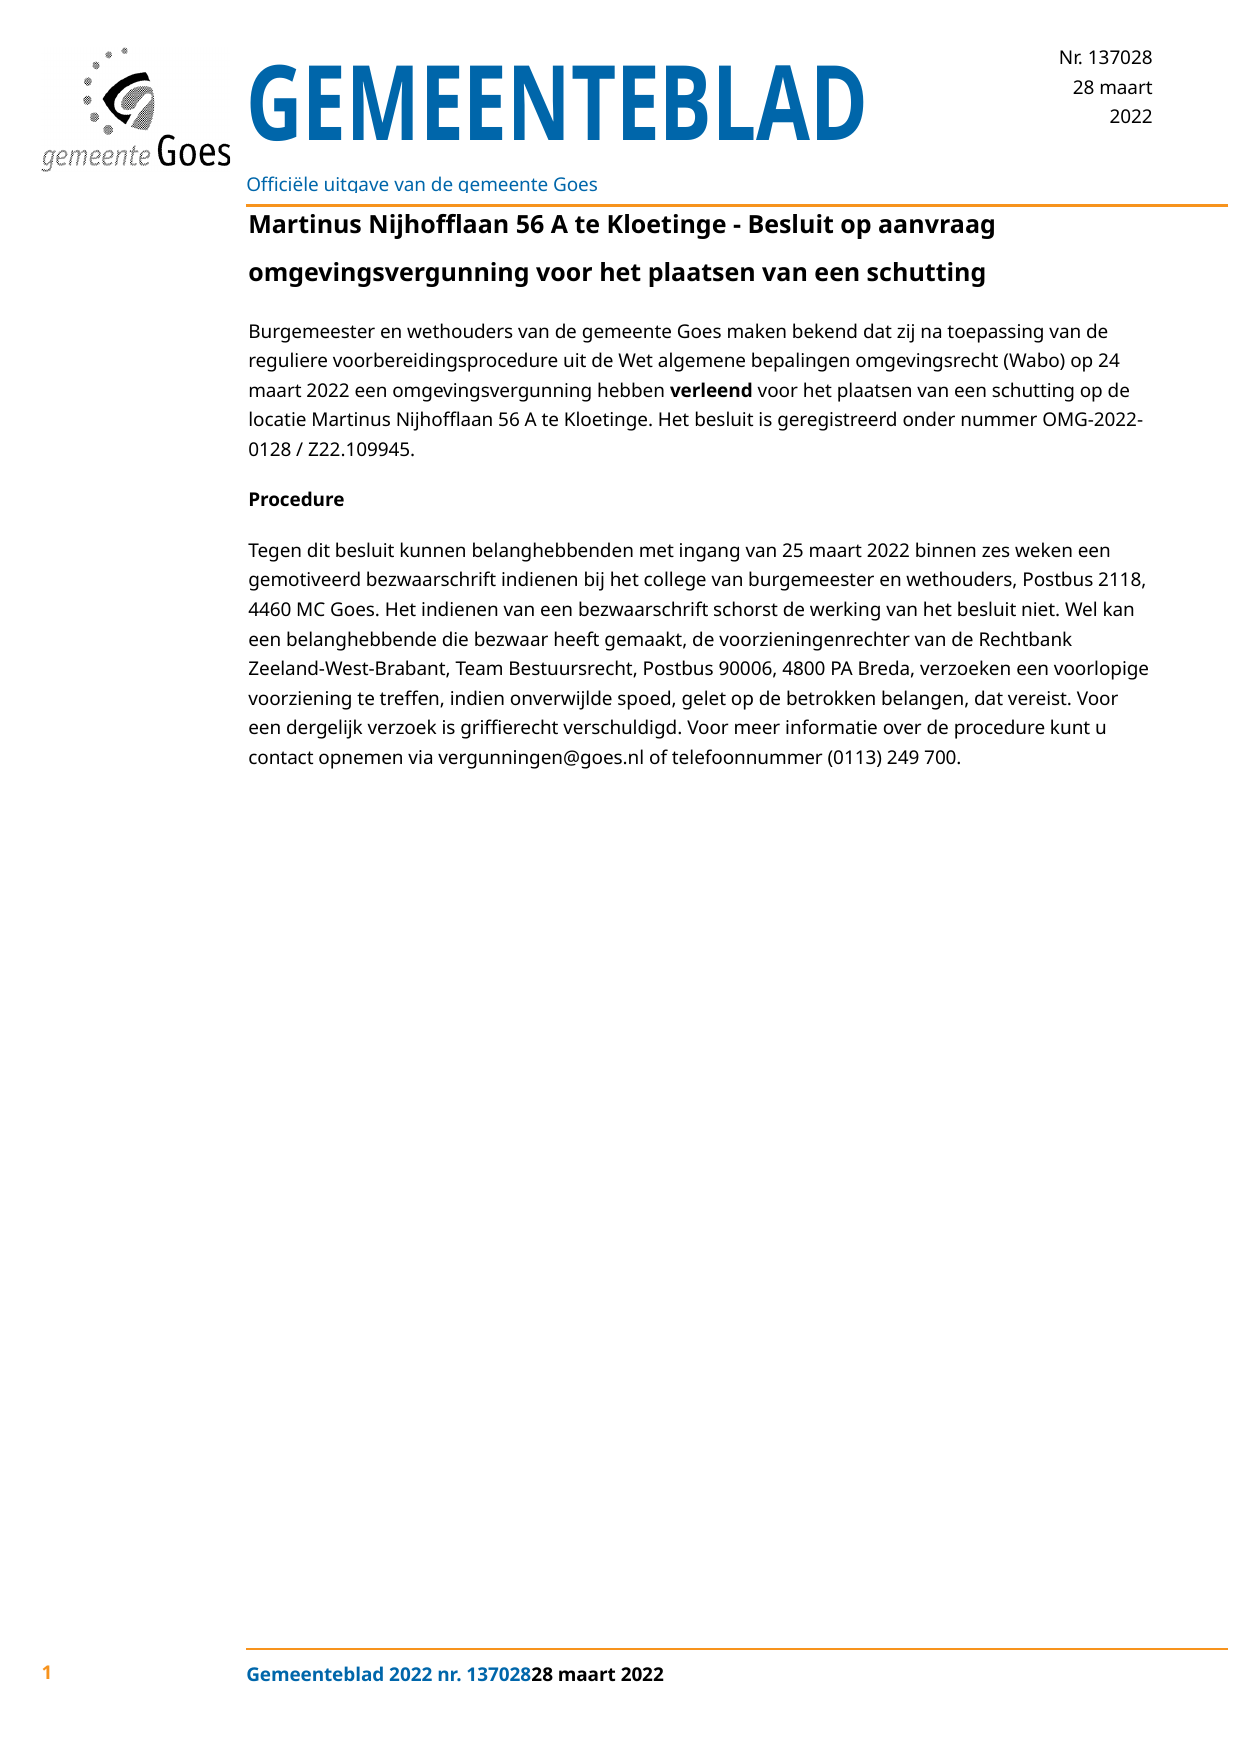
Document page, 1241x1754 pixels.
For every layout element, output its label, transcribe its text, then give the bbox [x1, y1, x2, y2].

text Procedure [248, 487, 1152, 512]
text Burgemeester en wethouders van de gemeente Goes maken bekend dat zij na toepassing van de reguliere voorbereidingsprocedure uit de Wet algemene bepalingen omgevingsrecht (Wabo) op 24 maart 2022 een omgevingsvergunning hebben verleend voor het plaatsen van een schutting op de locatie Martinus Nijhofflaan 56 A te Kloetinge. Het besluit is geregistreerd onder nummer OMG-2022-0128 / Z22.109945. [248, 318, 1152, 462]
text Tegen dit besluit kunnen belanghebbenden met ingang van 25 maart 2022 binnen zes weken een gemotiveerd bezwaarschrift indienen bij het college van burgemeester en wethouders, Postbus 2118, 4460 MC Goes. Het indienen van een bezwaarschrift schorst de werking van het besluit niet. Wel kan een belanghebbende die bezwaar heeft gemaakt, de voorzieningenrechter van de Rechtbank Zeeland-West-Brabant, Team Bestuursrecht, Postbus 90006, 4800 PA Breda, verzoeken een voorlopige voorziening te treffen, indien onverwijlde spoed, gelet op de betrokken belangen, dat vereist. Voor een dergelijk verzoek is griffierecht verschuldigd. Voor meer informatie over de procedure kunt u contact opnemen via vergunningen@goes.nl of telefoonnummer (0113) 249 700. [248, 537, 1152, 770]
picture [41, 47, 231, 172]
text Martinus Nijhofflaan 56 A te Kloetinge - Besluit op aanvraag omgevingsvergunning voor het plaatsen van een schutting [248, 207, 1152, 288]
